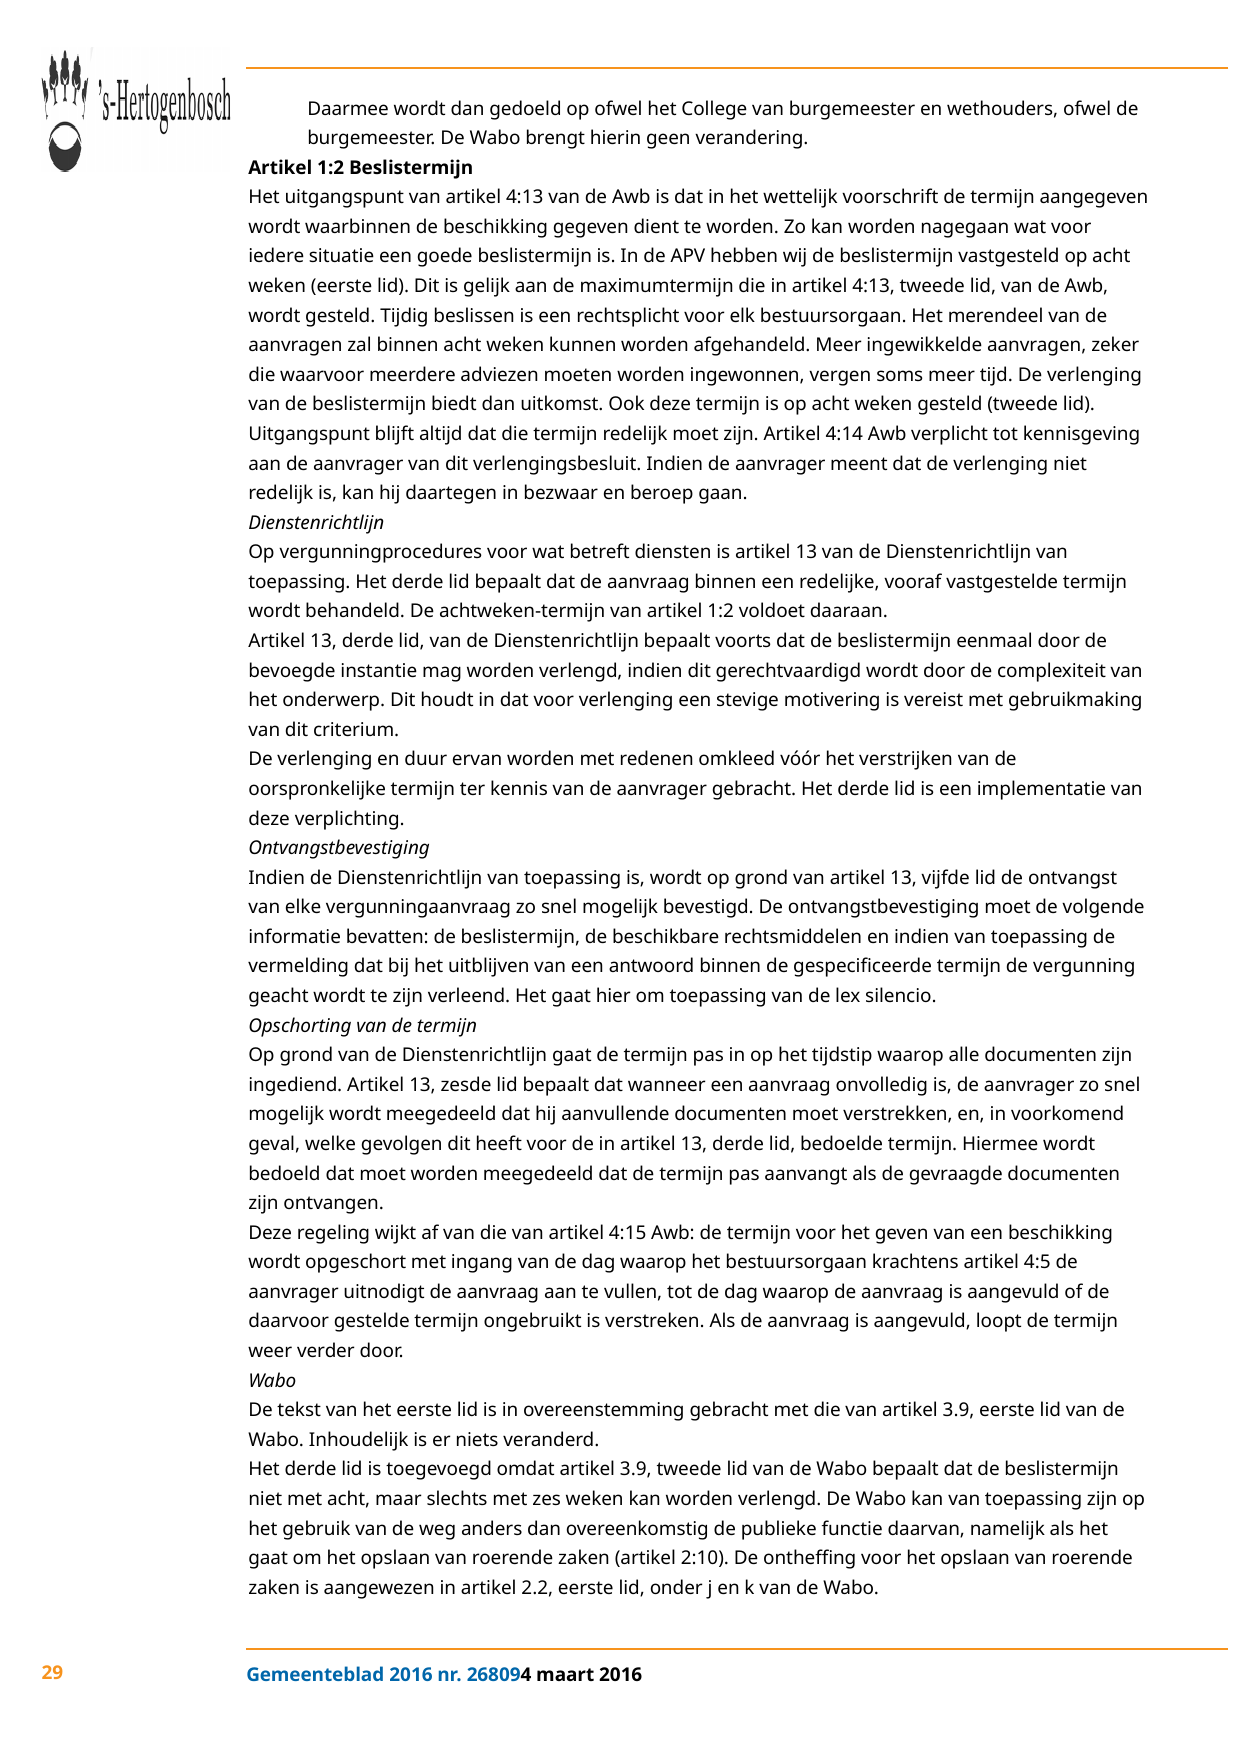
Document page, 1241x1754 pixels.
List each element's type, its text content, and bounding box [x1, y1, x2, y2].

list Daarmee wordt dan gedoeld op ofwel het College van burgemeester en wethouders, ofwel de burgemeester. De Wabo brengt hierin geen verandering. [248, 95, 1152, 150]
text De verlenging en duur ervan worden met redenen omkleed vóór het verstrijken van de oorspronkelijke termijn ter kennis van de aanvrager gebracht. Het derde lid is een implementatie van deze verplichting. [248, 746, 1152, 831]
text De tekst van het eerste lid is in overeenstemming gebracht met die van artikel 3.9, eerste lid van de Wabo. Inhoudelijk is er niets veranderd. [248, 1396, 1152, 1452]
text Indien de Dienstenrichtlijn van toepassing is, wordt op grond van artikel 13, vijfde lid de ontvangst van elke vergunningaanvraag zo snel mogelijk bevestigd. De ontvangstbevestiging moet de volgende informatie bevatten: de beslistermijn, de beschikbare rechtsmiddelen en indien van toepassing de vermelding dat bij het uitblijven van een antwoord binnen de gespecificeerde termijn de vergunning geacht wordt te zijn verleend. Het gaat hier om toepassing van de lex silencio. [248, 864, 1152, 1008]
text Wabo [248, 1367, 1152, 1393]
text Op vergunningprocedures voor wat betreft diensten is artikel 13 van de Dienstenrichtlijn van toepassing. Het derde lid bepaalt dat de aanvraag binnen een redelijke, vooraf vastgestelde termijn wordt behandeld. De achtweken-termijn van artikel 1:2 voldoet daaraan. [248, 538, 1152, 623]
text Artikel 13, derde lid, van de Dienstenrichtlijn bepaalt voorts dat de beslistermijn eenmaal door de bevoegde instantie mag worden verlengd, indien dit gerechtvaardigd wordt door de complexiteit van het onderwerp. Dit houdt in dat voor verlenging een stevige motivering is vereist met gebruikmaking van dit criterium. [248, 627, 1152, 742]
text Het uitgangspunt van artikel 4:13 van de Awb is dat in het wettelijk voorschrift de termijn aangegeven wordt waarbinnen de beschikking gegeven dient te worden. Zo kan worden nagegaan wat voor iedere situatie een goede beslistermijn is. In de APV hebben wij de beslistermijn vastgesteld op acht weken (eerste lid). Dit is gelijk aan de maximumtermijn die in artikel 4:13, tweede lid, van de Awb, wordt gesteld. Tijdig beslissen is een rechtsplicht voor elk bestuursorgaan. Het merendeel van de aanvragen zal binnen acht weken kunnen worden afgehandeld. Meer ingewikkelde aanvragen, zeker die waarvoor meerdere adviezen moeten worden ingewonnen, vergen soms meer tijd. De verlenging van de beslistermijn biedt dan uitkomst. Ook deze termijn is op acht weken gesteld (tweede lid). Uitgangspunt blijft altijd dat die termijn redelijk moet zijn. Artikel 4:14 Awb verplicht tot kennisgeving aan de aanvrager van dit verlengingsbesluit. Indien de aanvrager meent dat de verlenging niet redelijk is, kan hij daartegen in bezwaar en beroep gaan. [248, 183, 1152, 505]
text Het derde lid is toegevoegd omdat artikel 3.9, tweede lid van de Wabo bepaalt dat de beslistermijn niet met acht, maar slechts met zes weken kan worden verlengd. De Wabo kan van toepassing zijn op het gebruik van de weg anders dan overeenkomstig de publieke functie daarvan, namelijk als het gaat om het opslaan van roerende zaken (artikel 2:10). De ontheffing voor het opslaan van roerende zaken is aangewezen in artikel 2.2, eerste lid, onder j en k van de Wabo. [248, 1456, 1152, 1600]
text Opschorting van de termijn [248, 1012, 1152, 1038]
text Dienstenrichtlijn [248, 509, 1152, 535]
text Deze regeling wijkt af van die van artikel 4:15 Awb: de termijn voor het geven van een beschikking wordt opgeschort met ingang van de dag waarop het bestuursorgaan krachtens artikel 4:5 de aanvrager uitnodigt de aanvraag aan te vullen, tot de dag waarop de aanvraag is aangevuld of de daarvoor gestelde termijn ongebruikt is verstreken. Als de aanvraag is aangevuld, loopt de termijn weer verder door. [248, 1219, 1152, 1363]
text Artikel 1:2 Beslistermijn [248, 154, 1152, 180]
text Ontvangstbevestiging [248, 834, 1152, 860]
text Op grond van de Dienstenrichtlijn gaat de termijn pas in op het tijdstip waarop alle documenten zijn ingediend. Artikel 13, zesde lid bepaalt dat wanneer een aanvraag onvolledig is, de aanvrager zo snel mogelijk wordt meegedeeld dat hij aanvullende documenten moet verstrekken, en, in voorkomend geval, welke gevolgen dit heeft voor de in artikel 13, derde lid, bedoelde termijn. Hiermee wordt bedoeld dat moet worden meegedeeld dat de termijn pas aanvangt als de gevraagde documenten zijn ontvangen. [248, 1041, 1152, 1215]
picture [41, 47, 231, 172]
